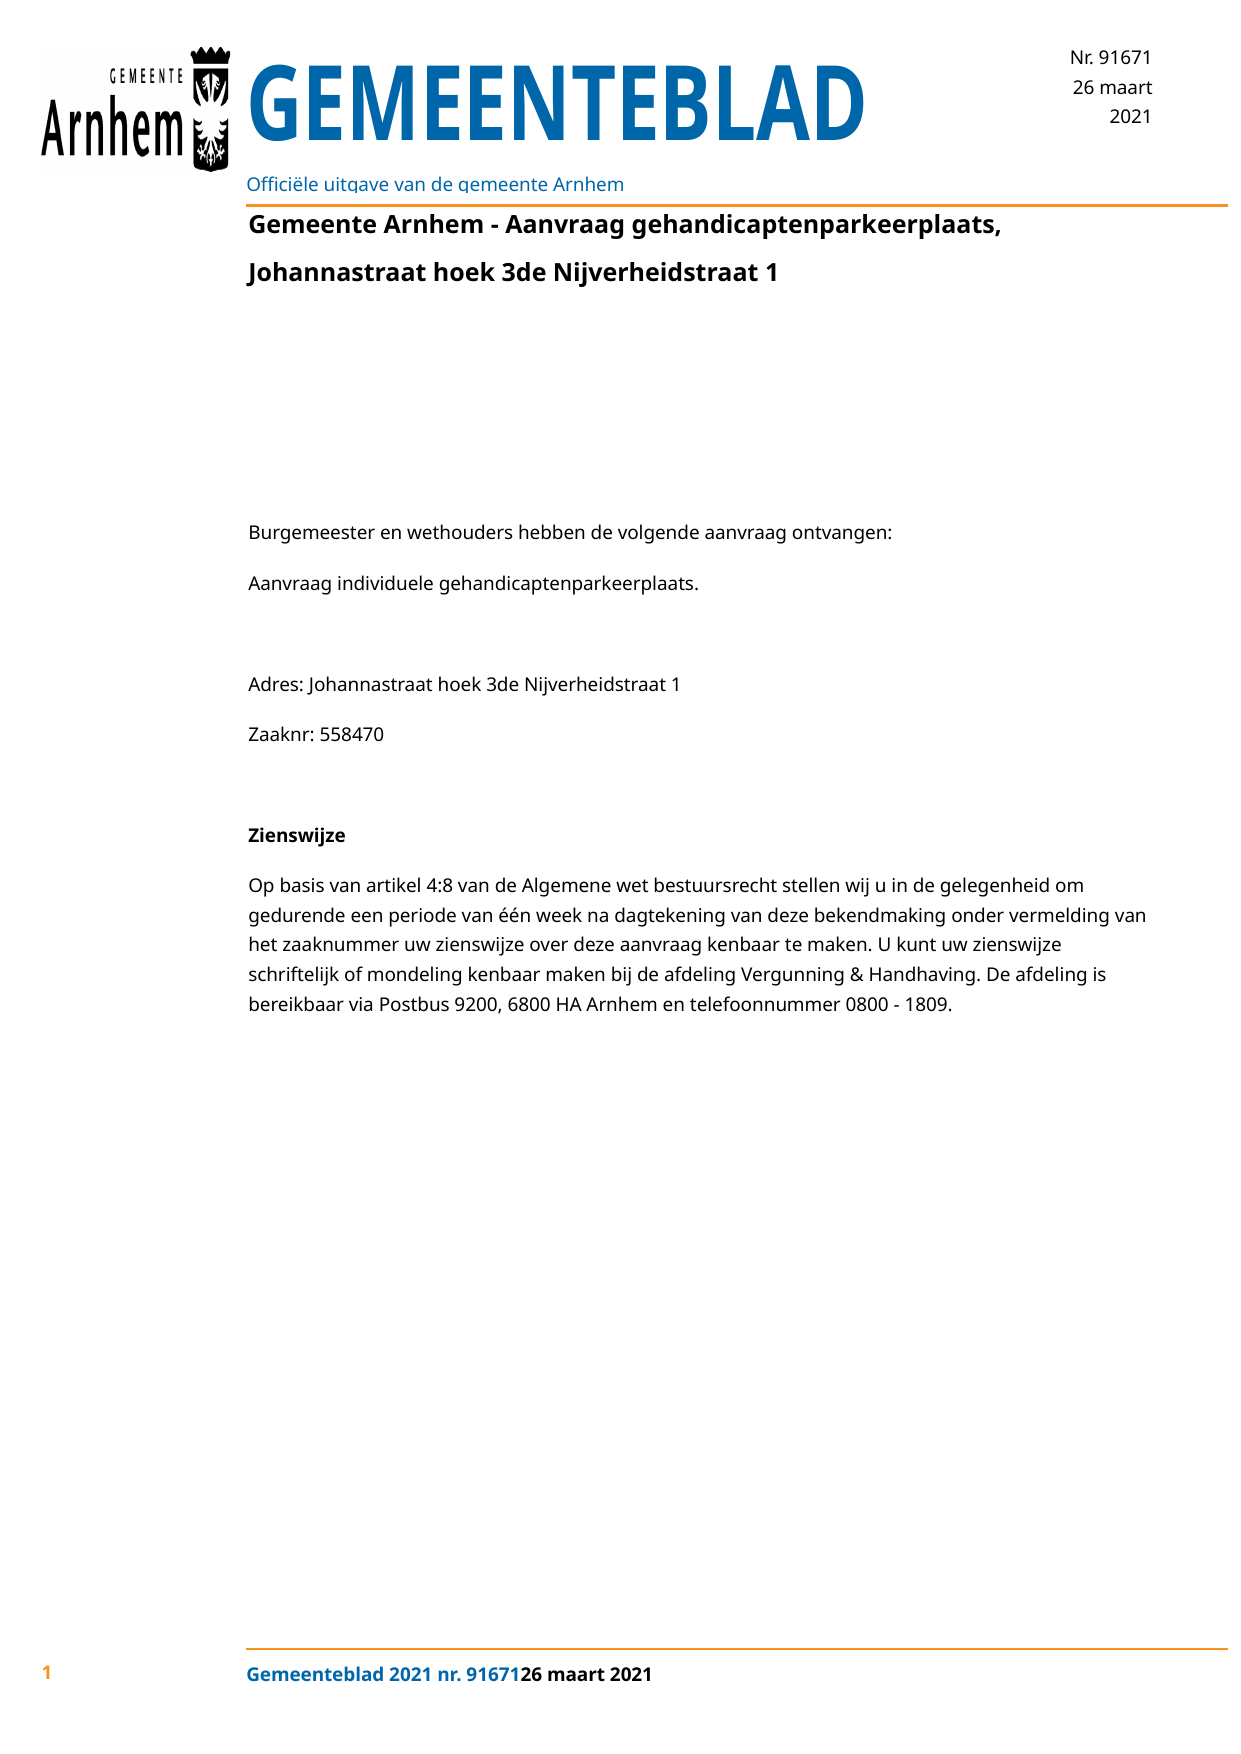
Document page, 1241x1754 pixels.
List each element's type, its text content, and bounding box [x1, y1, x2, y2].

picture [41, 47, 231, 172]
text Zienswijze [248, 822, 1152, 848]
text Adres: Johannastraat hoek 3de Nijverheidstraat 1 [248, 671, 1152, 697]
text Zaaknr: 558470 [248, 721, 1152, 747]
text Aanvraag individuele gehandicaptenparkeerplaats. [248, 570, 1152, 596]
text Gemeente Arnhem - Aanvraag gehandicaptenparkeerplaats, Johannastraat hoek 3de Nijverheidstraat 1 [248, 207, 1152, 288]
text Op basis van artikel 4:8 van de Algemene wet bestuursrecht stellen wij u in de gelegenheid om gedurende een periode van één week na dagtekening van deze bekendmaking onder vermelding van het zaaknummer uw zienswijze over deze aanvraag kenbaar te maken. U kunt uw zienswijze schriftelijk of mondeling kenbaar maken bij de afdeling Vergunning & Handhaving. De afdeling is bereikbaar via Postbus 9200, 6800 HA Arnhem en telefoonnummer 0800 - 1809. [248, 872, 1152, 1017]
text Burgemeester en wethouders hebben de volgende aanvraag ontvangen: [248, 519, 1152, 545]
